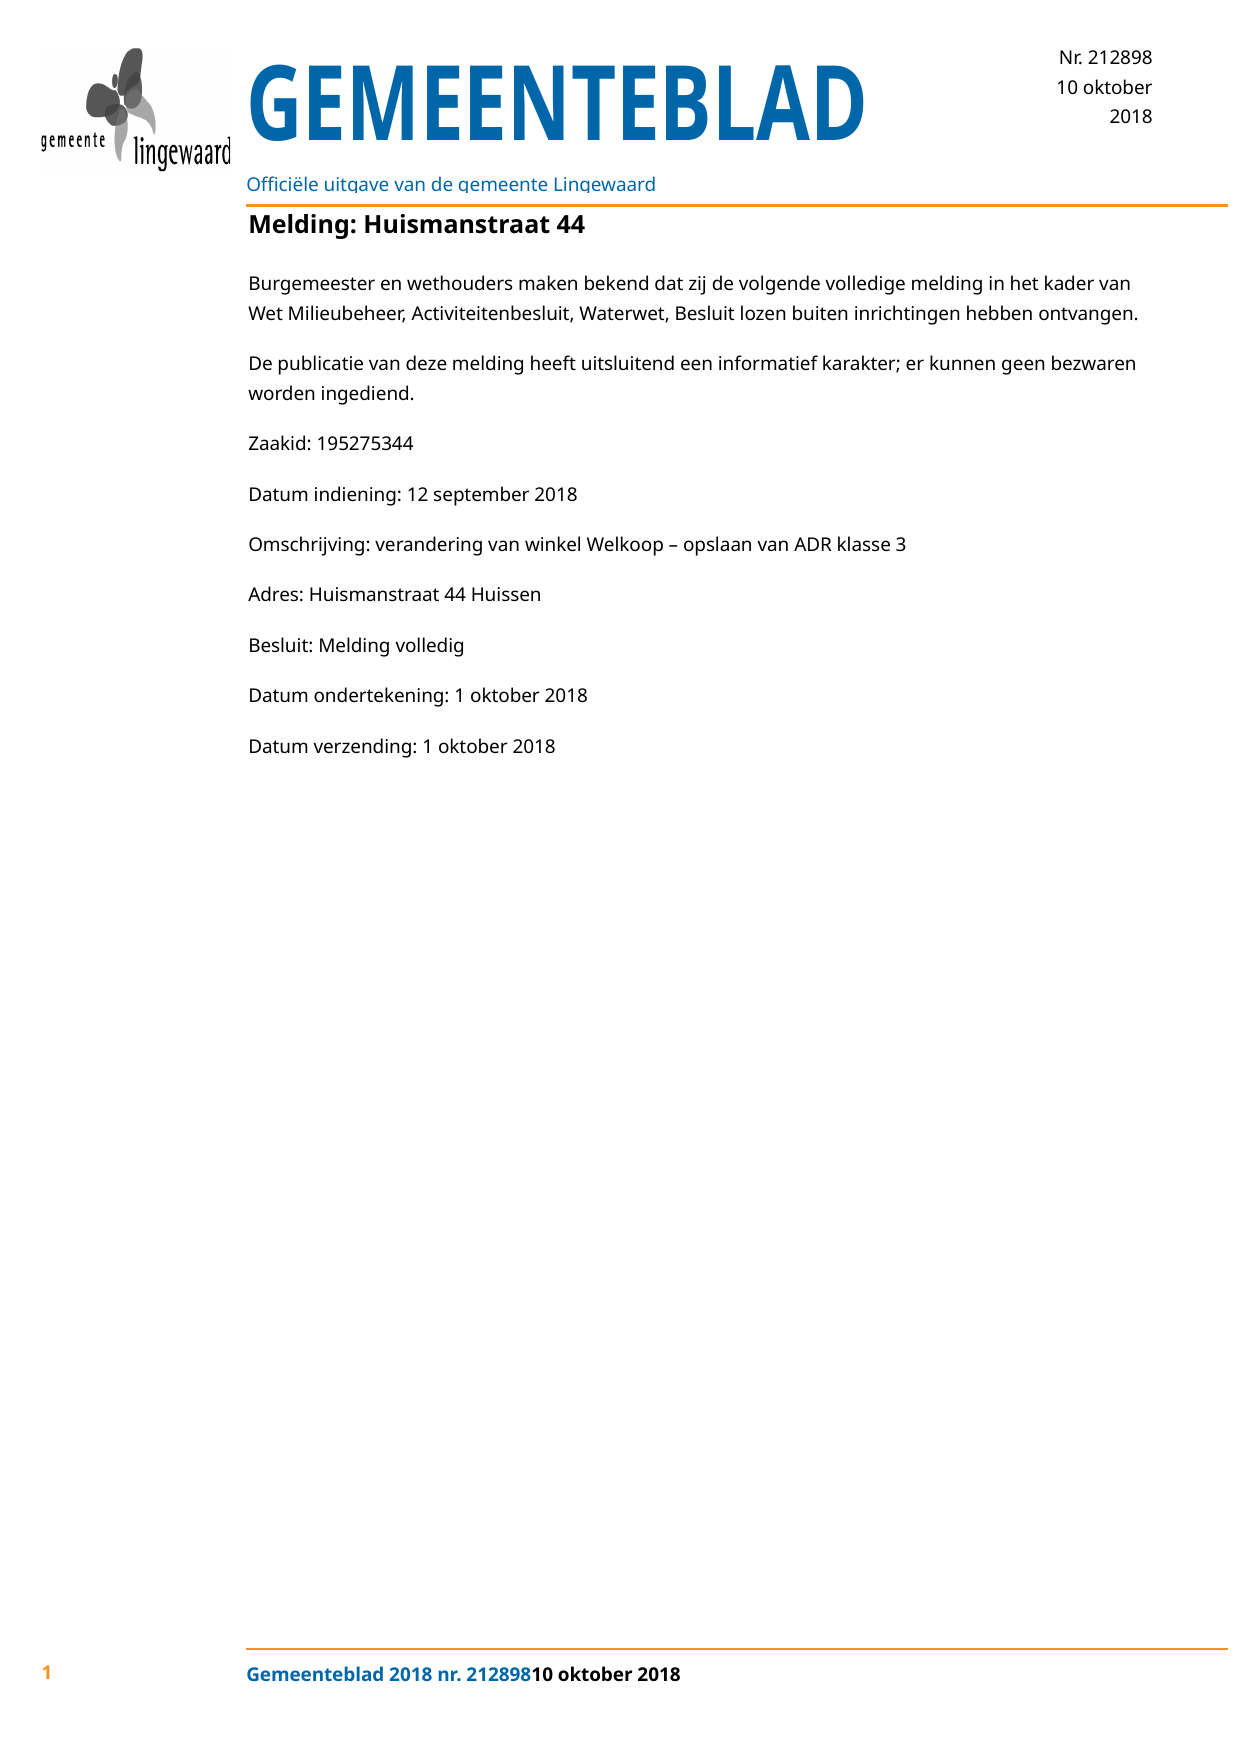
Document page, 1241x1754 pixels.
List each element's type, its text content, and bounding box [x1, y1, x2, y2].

text Melding: Huismanstraat 44 [248, 207, 1152, 241]
text Datum ondertekening: 1 oktober 2018 [248, 682, 1152, 708]
text Datum indiening: 12 september 2018 [248, 481, 1152, 506]
text De publicatie van deze melding heeft uitsluitend een informatief karakter; er kunnen geen bezwaren worden ingediend. [248, 350, 1152, 406]
picture [41, 47, 231, 172]
text Besluit: Melding volledig [248, 632, 1152, 658]
text Burgemeester en wethouders maken bekend dat zij de volgende volledige melding in het kader van Wet Milieubeheer, Activiteitenbesluit, Waterwet, Besluit lozen buiten inrichtingen hebben ontvangen. [248, 270, 1152, 326]
text Zaakid: 195275344 [248, 430, 1152, 456]
text Adres: Huismanstraat 44 Huissen [248, 582, 1152, 607]
text Omschrijving: verandering van winkel Welkoop – opslaan van ADR klasse 3 [248, 531, 1152, 557]
text Datum verzending: 1 oktober 2018 [248, 733, 1152, 758]
